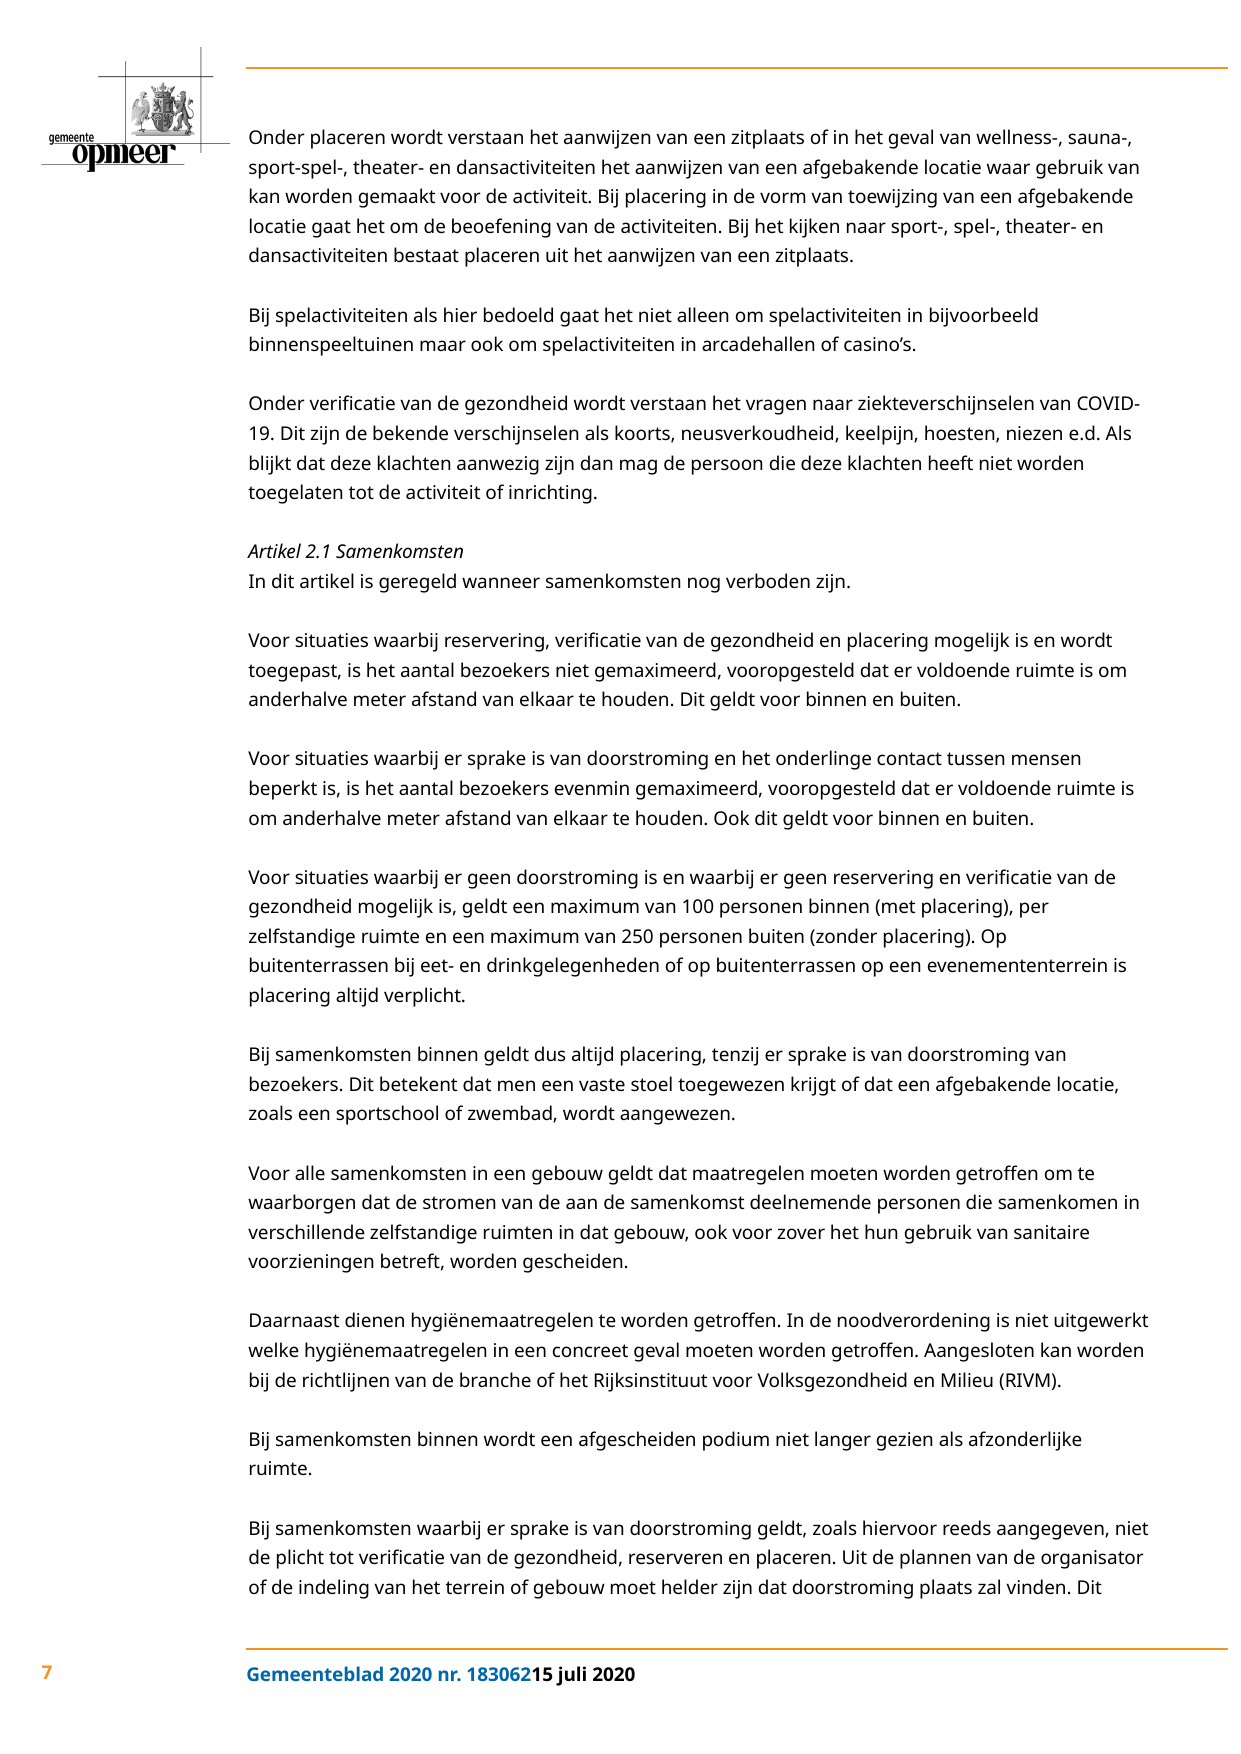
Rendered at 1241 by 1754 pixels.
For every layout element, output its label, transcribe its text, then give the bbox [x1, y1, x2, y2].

picture [41, 47, 231, 172]
text In dit artikel is geregeld wanneer samenkomsten nog verboden zijn. [248, 568, 1152, 594]
text Bij samenkomsten waarbij er sprake is van doorstroming geldt, zoals hiervoor reeds aangegeven, niet de plicht tot verificatie van de gezondheid, reserveren en placeren. Uit de plannen van de organisator of de indeling van het terrein of gebouw moet helder zijn dat doorstroming plaats zal vinden. Dit [248, 1515, 1152, 1600]
text Voor situaties waarbij reservering, verificatie van de gezondheid en placering mogelijk is en wordt toegepast, is het aantal bezoekers niet gemaximeerd, vooropgesteld dat er voldoende ruimte is om anderhalve meter afstand van elkaar te houden. Dit geldt voor binnen en buiten. [248, 627, 1152, 712]
text Daarnaast dienen hygiënemaatregelen te worden getroffen. In de noodverordening is niet uitgewerkt welke hygiënemaatregelen in een concreet geval moeten worden getroffen. Aangesloten kan worden bij de richtlijnen van de branche of het Rijksinstituut voor Volksgezondheid en Milieu (RIVM). [248, 1308, 1152, 1393]
text Voor situaties waarbij er sprake is van doorstroming en het onderlinge contact tussen mensen beperkt is, is het aantal bezoekers evenmin gemaximeerd, vooropgesteld dat er voldoende ruimte is om anderhalve meter afstand van elkaar te houden. Ook dit geldt voor binnen en buiten. [248, 746, 1152, 831]
text Bij samenkomsten binnen geldt dus altijd placering, tenzij er sprake is van doorstroming van bezoekers. Dit betekent dat men een vaste stoel toegewezen krijgt of dat een afgebakende locatie, zoals een sportschool of zwembad, wordt aangewezen. [248, 1041, 1152, 1126]
text Voor alle samenkomsten in een gebouw geldt dat maatregelen moeten worden getroffen om te waarborgen dat de stromen van de aan de samenkomst deelnemende personen die samenkomen in verschillende zelfstandige ruimten in dat gebouw, ook voor zover het hun gebruik van sanitaire voorzieningen betreft, worden gescheiden. [248, 1160, 1152, 1274]
text Bij spelactiviteiten als hier bedoeld gaat het niet alleen om spelactiviteiten in bijvoorbeeld binnenspeeltuinen maar ook om spelactiviteiten in arcadehallen of casino’s. [248, 302, 1152, 357]
text Onder verificatie van de gezondheid wordt verstaan het vragen naar ziekteverschijnselen van COVID-19. Dit zijn de bekende verschijnselen als koorts, neusverkoudheid, keelpijn, hoesten, niezen e.d. Als blijkt dat deze klachten aanwezig zijn dan mag de persoon die deze klachten heeft niet worden toegelaten tot de activiteit of inrichting. [248, 391, 1152, 505]
text Artikel 2.1 Samenkomsten [248, 538, 1152, 564]
text Voor situaties waarbij er geen doorstroming is en waarbij er geen reservering en verificatie van de gezondheid mogelijk is, geldt een maximum van 100 personen binnen (met placering), per zelfstandige ruimte en een maximum van 250 personen buiten (zonder placering). Op buitenterrassen bij eet- en drinkgelegenheden of op buitenterrassen op een evenemententerrein is placering altijd verplicht. [248, 864, 1152, 1008]
text Onder placeren wordt verstaan het aanwijzen van een zitplaats of in het geval van wellness-, sauna-, sport-spel-, theater- en dansactiviteiten het aanwijzen van een afgebakende locatie waar gebruik van kan worden gemaakt voor de activiteit. Bij placering in de vorm van toewijzing van een afgebakende locatie gaat het om de beoefening van de activiteiten. Bij het kijken naar sport-, spel-, theater- en dansactiviteiten bestaat placeren uit het aanwijzen van een zitplaats. [248, 124, 1152, 268]
text Bij samenkomsten binnen wordt een afgescheiden podium niet langer gezien als afzonderlijke ruimte. [248, 1426, 1152, 1481]
